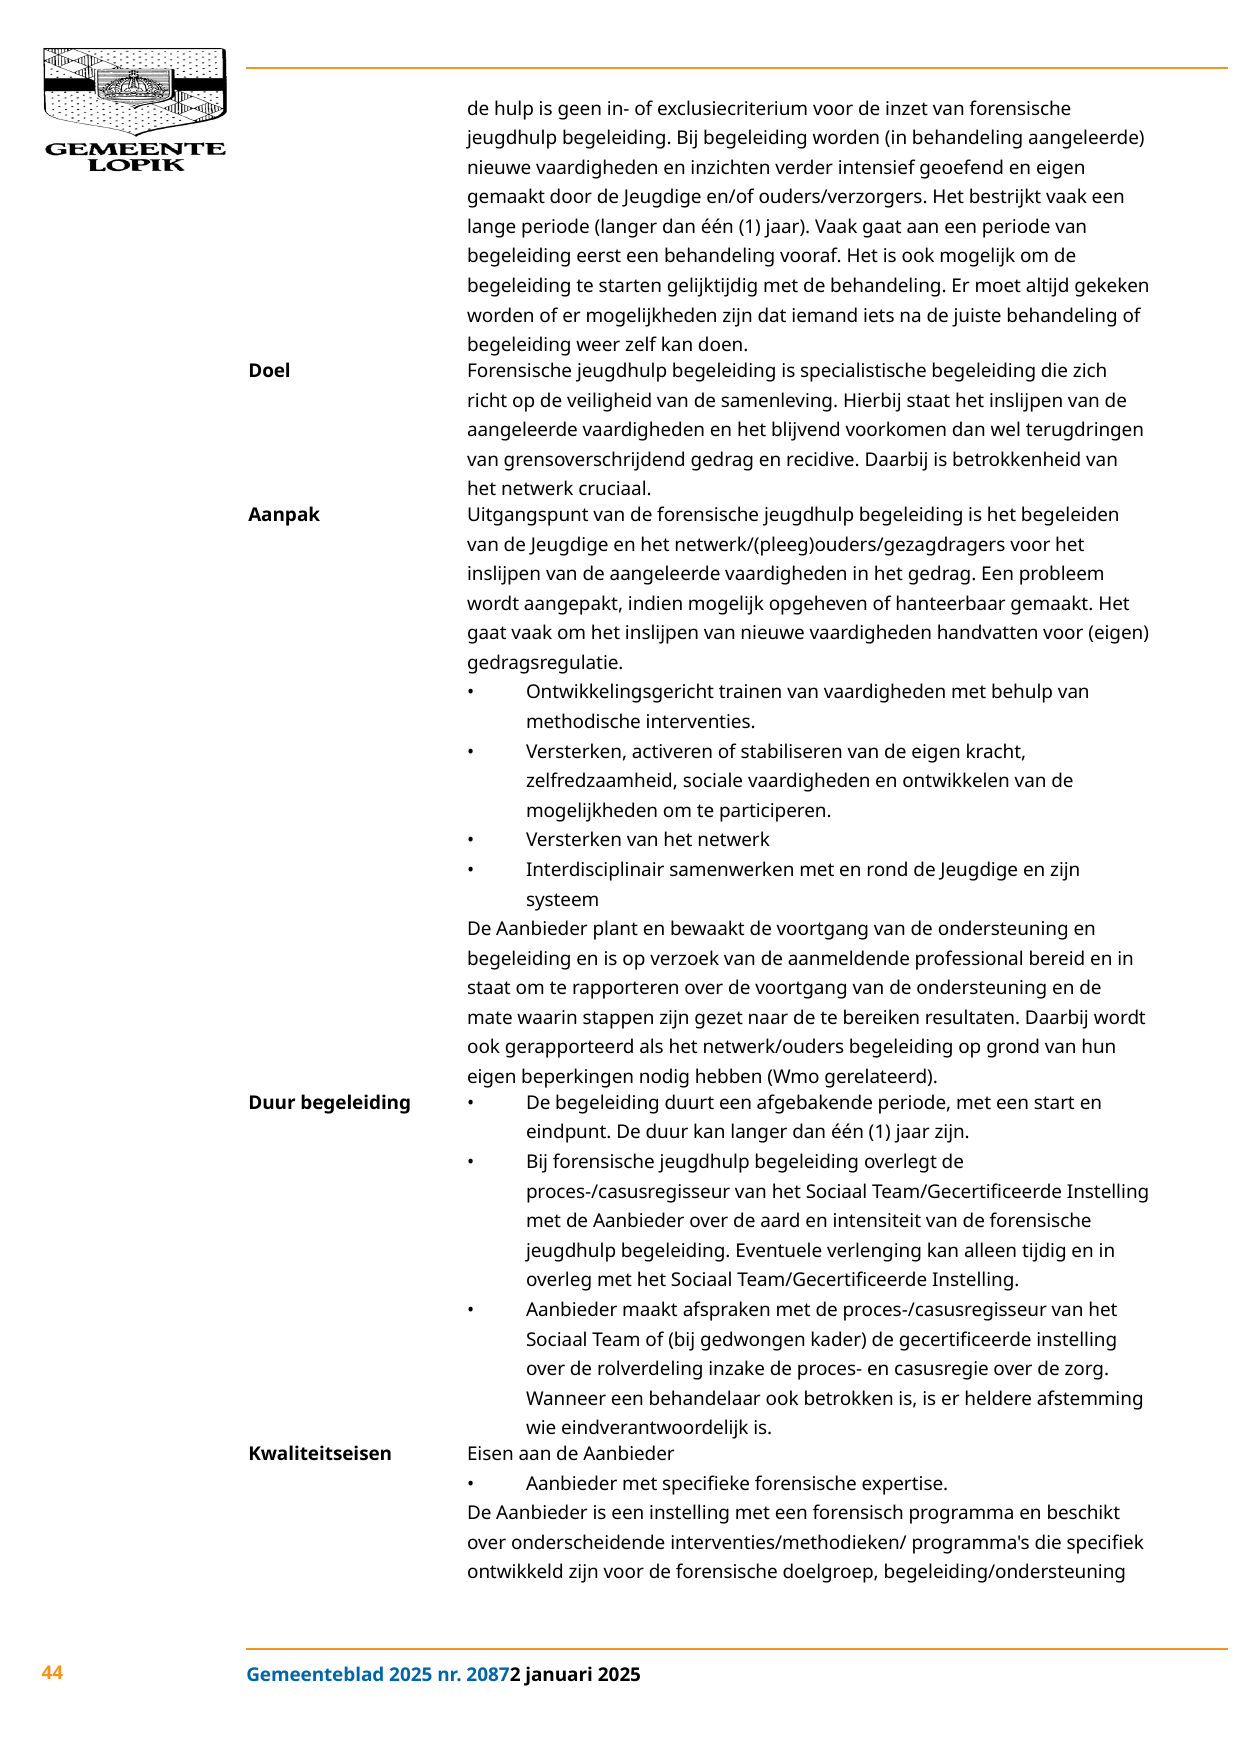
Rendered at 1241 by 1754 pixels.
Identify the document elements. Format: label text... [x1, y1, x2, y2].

table_cell De begeleiding duurt een afgebakende periode, met een start en eindpunt. De duur kan langer dan één (1) jaar zijn. Bij forensische jeugdhulp begeleiding overlegt de proces-/casusregisseur van het Sociaal Team/Gecertificeerde Instelling met de Aanbieder over de aard en intensiteit van de forensische jeugdhulp begeleiding. Eventuele verlenging kan alleen tijdig en in overleg met het Sociaal Team/Gecertificeerde Instelling. Aanbieder maakt afspraken met de proces-/casusregisseur van het Sociaal Team of (bij gedwongen kader) de gecertificeerde instelling over de rolverdeling inzake de proces- en casusregie over de zorg. Wanneer een behandelaar ook betrokken is, is er heldere afstemming wie eindverantwoordelijk is. [467, 1089, 1152, 1440]
table_cell Kwaliteitseisen [248, 1440, 467, 1584]
table_cell Forensische jeugdhulp begeleiding is specialistische begeleiding die zich richt op de veiligheid van de samenleving. Hierbij staat het inslijpen van de aangeleerde vaardigheden en het blijvend voorkomen dan wel terugdringen van grensoverschrijdend gedrag en recidive. Daarbij is betrokkenheid van het netwerk cruciaal. [467, 357, 1152, 501]
table_cell [248, 95, 467, 357]
table_cell Duur begeleiding [248, 1089, 467, 1440]
table_cell Eisen aan de Aanbieder Aanbieder met specifieke forensische expertise. De Aanbieder is een instelling met een forensisch programma en beschikt over onderscheidende interventies/methodieken/ programma's die specifiek ontwikkeld zijn voor de forensische doelgroep, begeleiding/ondersteuning [467, 1440, 1152, 1584]
table_cell de hulp is geen in- of exclusiecriterium voor de inzet van forensische jeugdhulp begeleiding. Bij begeleiding worden (in behandeling aangeleerde) nieuwe vaardigheden en inzichten verder intensief geoefend en eigen gemaakt door de Jeugdige en/of ouders/verzorgers. Het bestrijkt vaak een lange periode (langer dan één (1) jaar). Vaak gaat aan een periode van begeleiding eerst een behandeling vooraf. Het is ook mogelijk om de begeleiding te starten gelijktijdig met de behandeling. Er moet altijd gekeken worden of er mogelijkheden zijn dat iemand iets na de juiste behandeling of begeleiding weer zelf kan doen. [467, 95, 1152, 357]
picture [41, 47, 231, 172]
table_cell Doel [248, 357, 467, 501]
table_cell Aanpak [248, 501, 467, 1089]
table_cell Uitgangspunt van de forensische jeugdhulp begeleiding is het begeleiden van de Jeugdige en het netwerk/(pleeg)ouders/gezagdragers voor het inslijpen van de aangeleerde vaardigheden in het gedrag. Een probleem wordt aangepakt, indien mogelijk opgeheven of hanteerbaar gemaakt. Het gaat vaak om het inslijpen van nieuwe vaardigheden handvatten voor (eigen) gedragsregulatie. Ontwikkelingsgericht trainen van vaardigheden met behulp van methodische interventies. Versterken, activeren of stabiliseren van de eigen kracht, zelfredzaamheid, sociale vaardigheden en ontwikkelen van de mogelijkheden om te participeren. Versterken van het netwerk Interdisciplinair samenwerken met en rond de Jeugdige en zijn systeem De Aanbieder plant en bewaakt de voortgang van de ondersteuning en begeleiding en is op verzoek van de aanmeldende professional bereid en in staat om te rapporteren over de voortgang van de ondersteuning en de mate waarin stappen zijn gezet naar de te bereiken resultaten. Daarbij wordt ook gerapporteerd als het netwerk/ouders begeleiding op grond van hun eigen beperkingen nodig hebben (Wmo gerelateerd). [467, 501, 1152, 1089]
